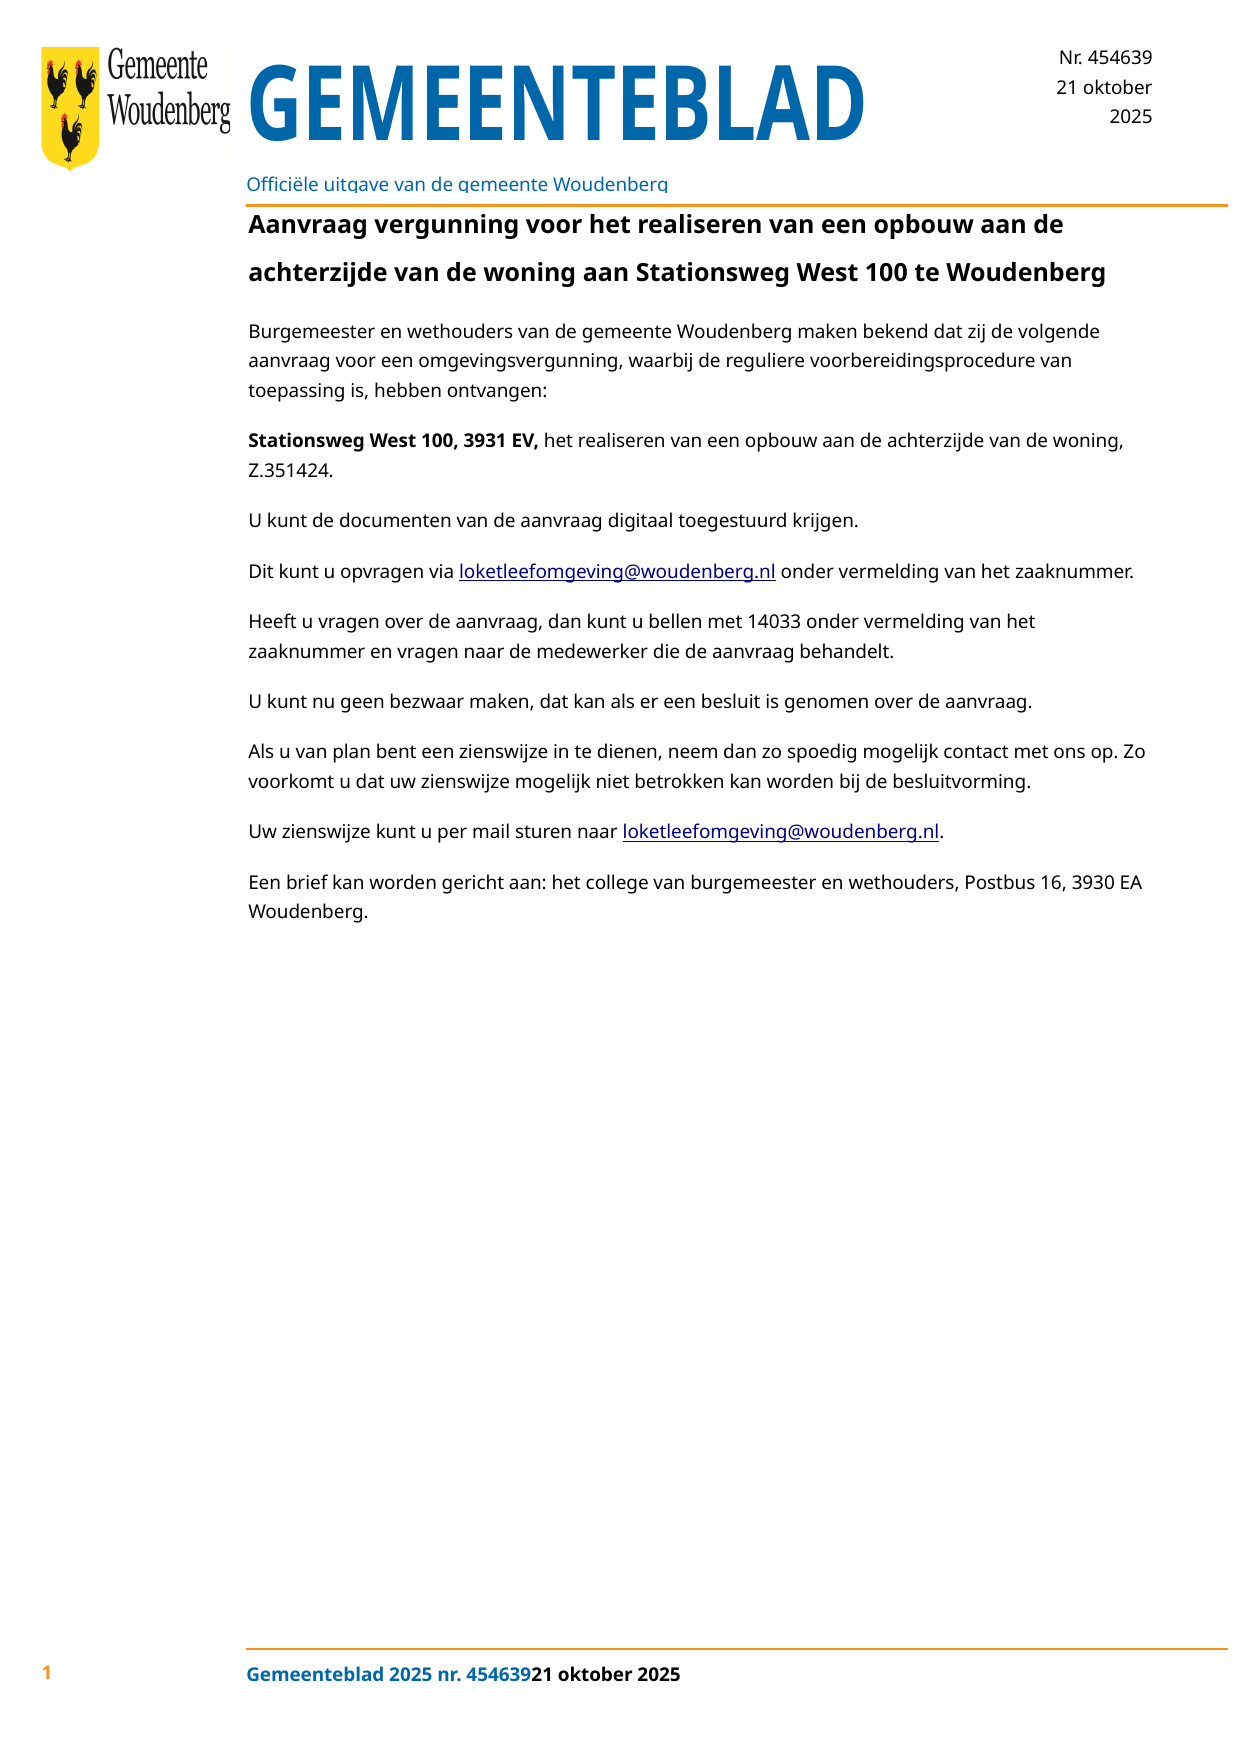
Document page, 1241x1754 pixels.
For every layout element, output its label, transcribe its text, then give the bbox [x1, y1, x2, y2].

text Uw zienswijze kunt u per mail sturen naar loketleefomgeving@woudenberg.nl. [248, 819, 1152, 844]
text Burgemeester en wethouders van de gemeente Woudenberg maken bekend dat zij de volgende aanvraag voor een omgevingsvergunning, waarbij de reguliere voorbereidingsprocedure van toepassing is, hebben ontvangen: [248, 318, 1152, 403]
text Aanvraag vergunning voor het realiseren van een opbouw aan de achterzijde van de woning aan Stationsweg West 100 te Woudenberg [248, 207, 1152, 288]
text U kunt de documenten van de aanvraag digitaal toegestuurd krijgen. [248, 507, 1152, 533]
text Stationsweg West 100, 3931 EV, het realiseren van een opbouw aan de achterzijde van de woning, Z.351424. [248, 427, 1152, 483]
text Als u van plan bent een zienswijze in te dienen, neem dan zo spoedig mogelijk contact met ons op. Zo voorkomt u dat uw zienswijze mogelijk niet betrokken kan worden bij de besluitvorming. [248, 739, 1152, 794]
text U kunt nu geen bezwaar maken, dat kan als er een besluit is genomen over de aanvraag. [248, 688, 1152, 714]
picture [41, 47, 231, 172]
text Een brief kan worden gericht aan: het college van burgemeester en wethouders, Postbus 16, 3930 EA Woudenberg. [248, 869, 1152, 924]
text Heeft u vragen over de aanvraag, dan kunt u bellen met 14033 onder vermelding van het zaaknummer en vragen naar de medewerker die de aanvraag behandelt. [248, 608, 1152, 664]
text Dit kunt u opvragen via loketleefomgeving@woudenberg.nl onder vermelding van het zaaknummer. [248, 558, 1152, 584]
